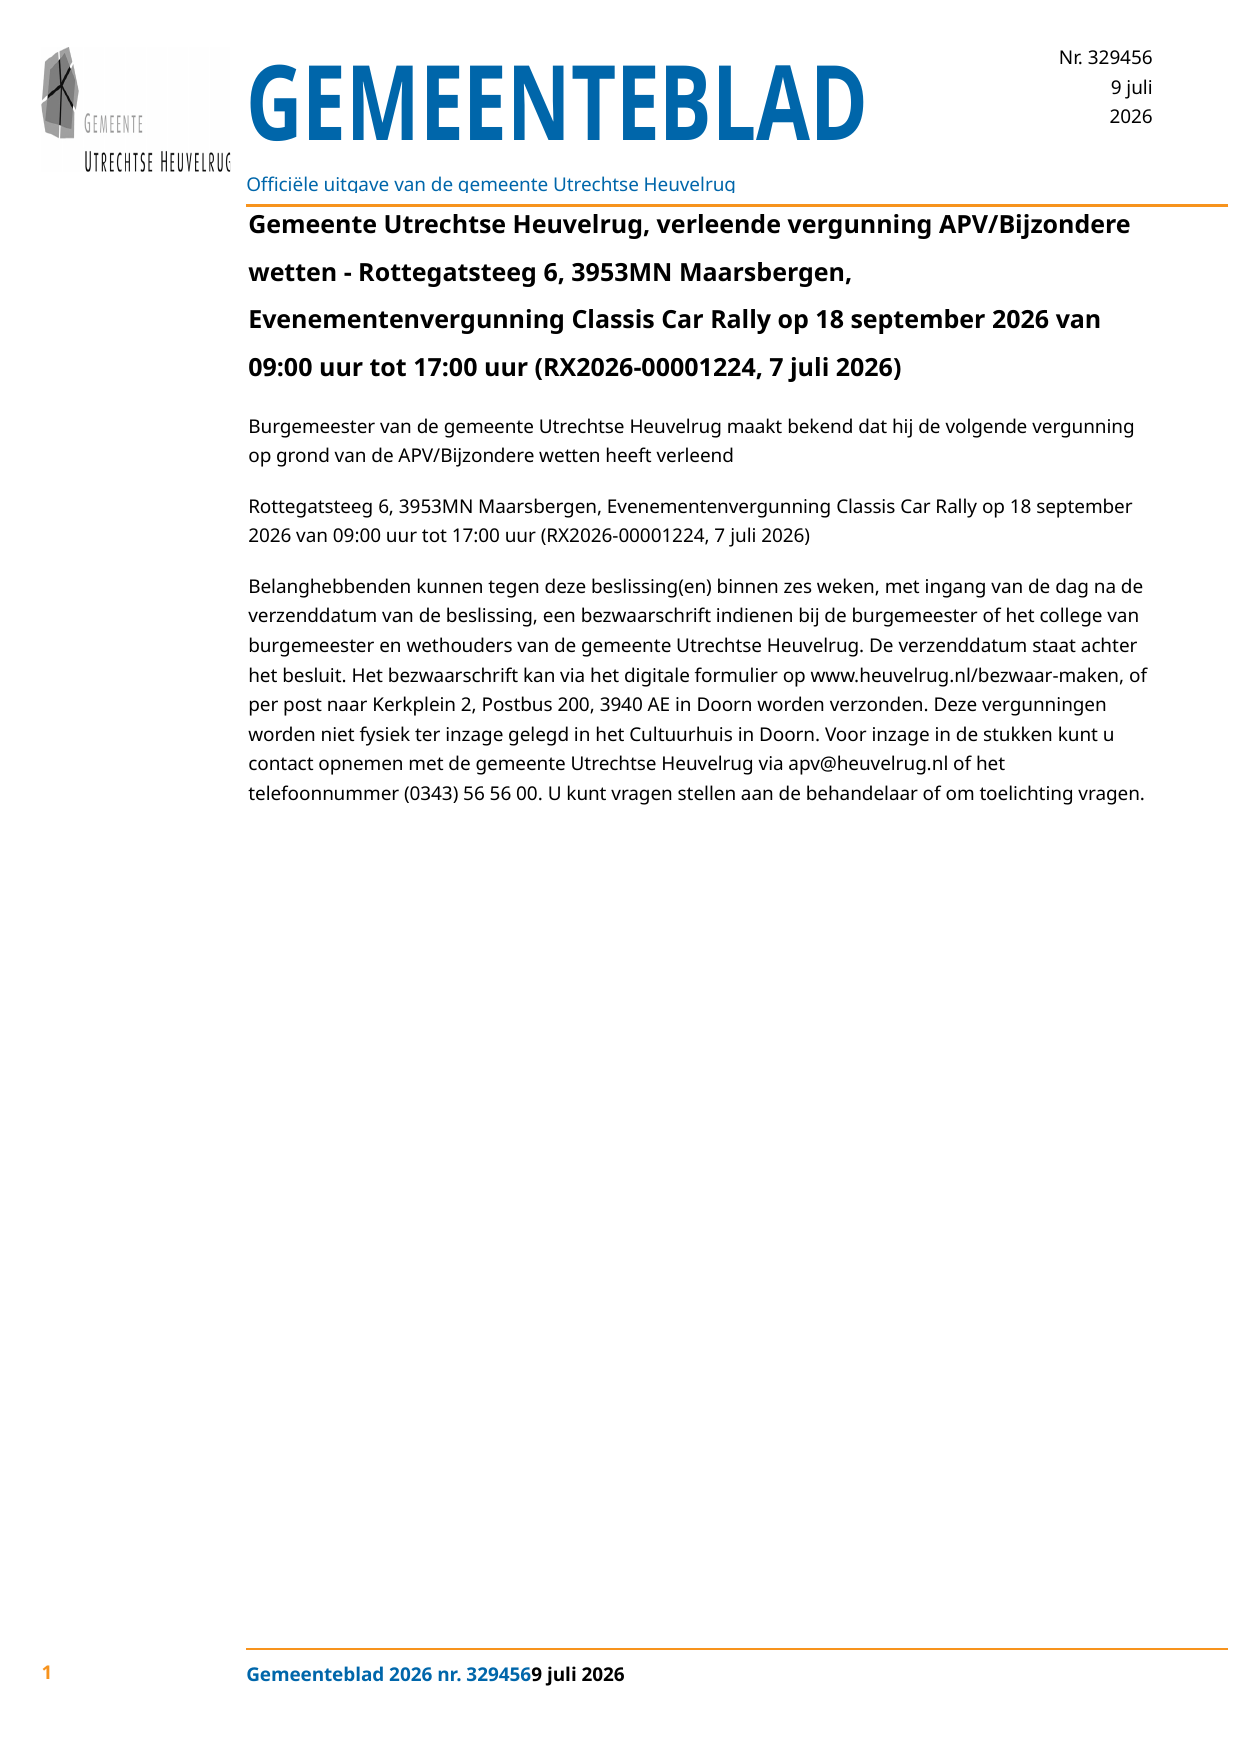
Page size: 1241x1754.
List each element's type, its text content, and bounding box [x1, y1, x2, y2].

text Rottegatsteeg 6, 3953MN Maarsbergen, Evenementenvergunning Classis Car Rally op 18 september 2026 van 09:00 uur tot 17:00 uur (RX2026-00001224, 7 juli 2026) [248, 493, 1152, 548]
text Burgemeester van de gemeente Utrechtse Heuvelrug maakt bekend dat hij de volgende vergunning op grond van de APV/Bijzondere wetten heeft verleend [248, 413, 1152, 468]
text Gemeente Utrechtse Heuvelrug, verleende vergunning APV/Bijzondere wetten - Rottegatsteeg 6, 3953MN Maarsbergen, Evenementenvergunning Classis Car Rally op 18 september 2026 van 09:00 uur tot 17:00 uur (RX2026-00001224, 7 juli 2026) [248, 207, 1152, 384]
text Belanghebbenden kunnen tegen deze beslissing(en) binnen zes weken, met ingang van de dag na de verzenddatum van de beslissing, een bezwaarschrift indienen bij de burgemeester of het college van burgemeester en wethouders van de gemeente Utrechtse Heuvelrug. De verzenddatum staat achter het besluit. Het bezwaarschrift kan via het digitale formulier op www.heuvelrug.nl/bezwaar-maken, of per post naar Kerkplein 2, Postbus 200, 3940 AE in Doorn worden verzonden. Deze vergunningen worden niet fysiek ter inzage gelegd in het Cultuurhuis in Doorn. Voor inzage in de stukken kunt u contact opnemen met de gemeente Utrechtse Heuvelrug via apv@heuvelrug.nl of het telefoonnummer (0343) 56 56 00. U kunt vragen stellen aan de behandelaar of om toelichting vragen. [248, 573, 1152, 806]
picture [41, 47, 231, 172]
